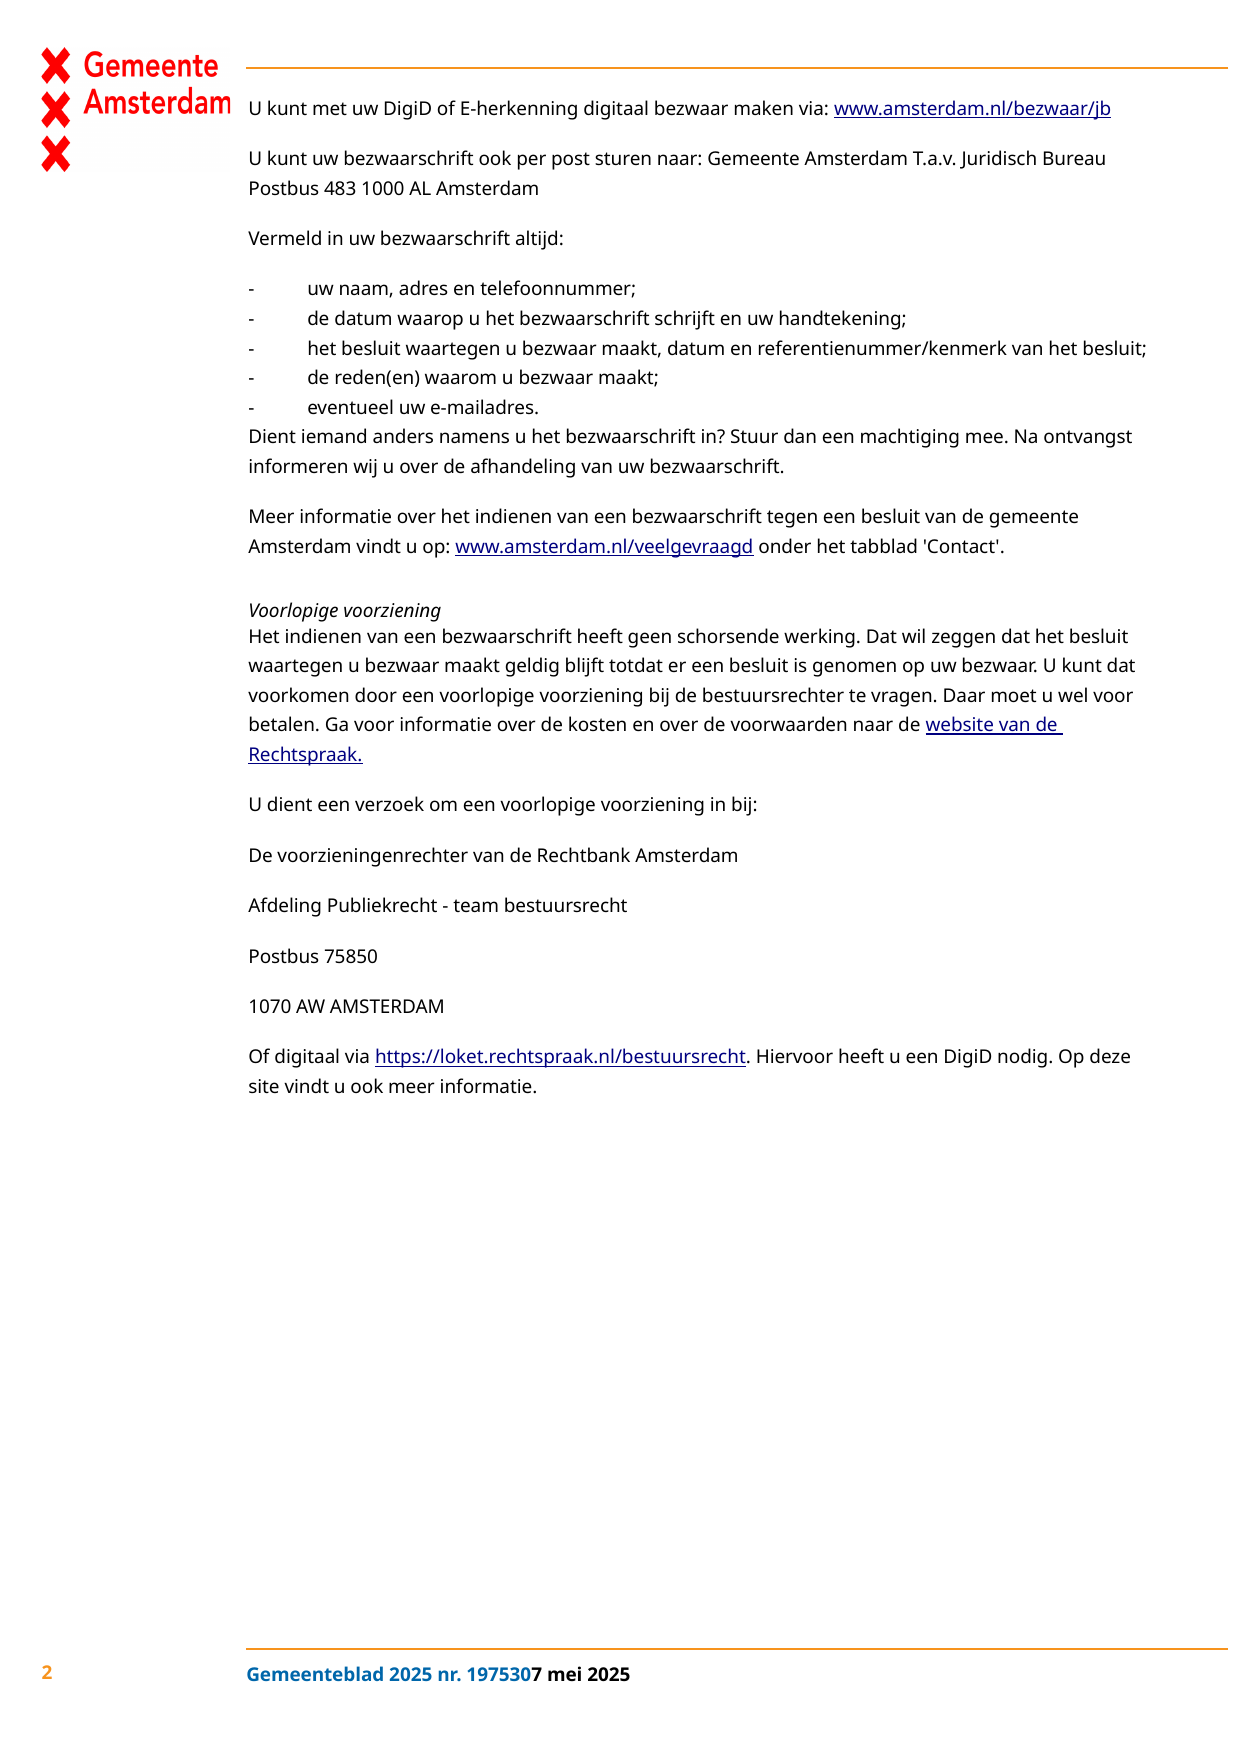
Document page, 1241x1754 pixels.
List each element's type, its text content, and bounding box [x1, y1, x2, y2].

text Afdeling Publiekrecht - team bestuursrecht [248, 892, 1152, 918]
list uw naam, adres en telefoonnummer; [248, 276, 1152, 301]
list eventueel uw e-mailadres. [248, 394, 1152, 420]
text 1070 AW AMSTERDAM [248, 993, 1152, 1019]
text U kunt met uw DigiD of E-herkenning digitaal bezwaar maken via: www.amsterdam.nl/bezwaar/jb [248, 95, 1152, 121]
text Of digitaal via https://loket.rechtspraak.nl/bestuursrecht. Hiervoor heeft u een DigiD nodig. Op deze site vindt u ook meer informatie. [248, 1044, 1152, 1099]
text Voorlopige voorziening [248, 597, 1152, 623]
text De voorzieningenrechter van de Rechtbank Amsterdam [248, 842, 1152, 868]
list de reden(en) waarom u bezwaar maakt; [248, 364, 1152, 390]
picture [41, 47, 231, 172]
list het besluit waartegen u bezwaar maakt, datum en referentienummer/kenmerk van het besluit; [248, 335, 1152, 361]
text Dient iemand anders namens u het bezwaarschrift in? Stuur dan een machtiging mee. Na ontvangst informeren wij u over de afhandeling van uw bezwaarschrift. [248, 423, 1152, 479]
text Het indienen van een bezwaarschrift heeft geen schorsende werking. Dat wil zeggen dat het besluit waartegen u bezwaar maakt geldig blijft totdat er een besluit is genomen op uw bezwaar. U kunt dat voorkomen door een voorlopige voorziening bij de bestuursrechter te vragen. Daar moet u wel voor betalen. Ga voor informatie over de kosten en over de voorwaarden naar de website van de Rechtspraak. [248, 623, 1152, 767]
text U kunt uw bezwaarschrift ook per post sturen naar: Gemeente Amsterdam T.a.v. Juridisch Bureau Postbus 483 1000 AL Amsterdam [248, 145, 1152, 201]
text Postbus 75850 [248, 943, 1152, 968]
list de datum waarop u het bezwaarschrift schrijft en uw handtekening; [248, 305, 1152, 331]
text Meer informatie over het indienen van een bezwaarschrift tegen een besluit van de gemeente Amsterdam vindt u op: www.amsterdam.nl/veelgevraagd onder het tabblad 'Contact'. [248, 503, 1152, 559]
text U dient een verzoek om een voorlopige voorziening in bij: [248, 792, 1152, 817]
text Vermeld in uw bezwaarschrift altijd: [248, 225, 1152, 251]
